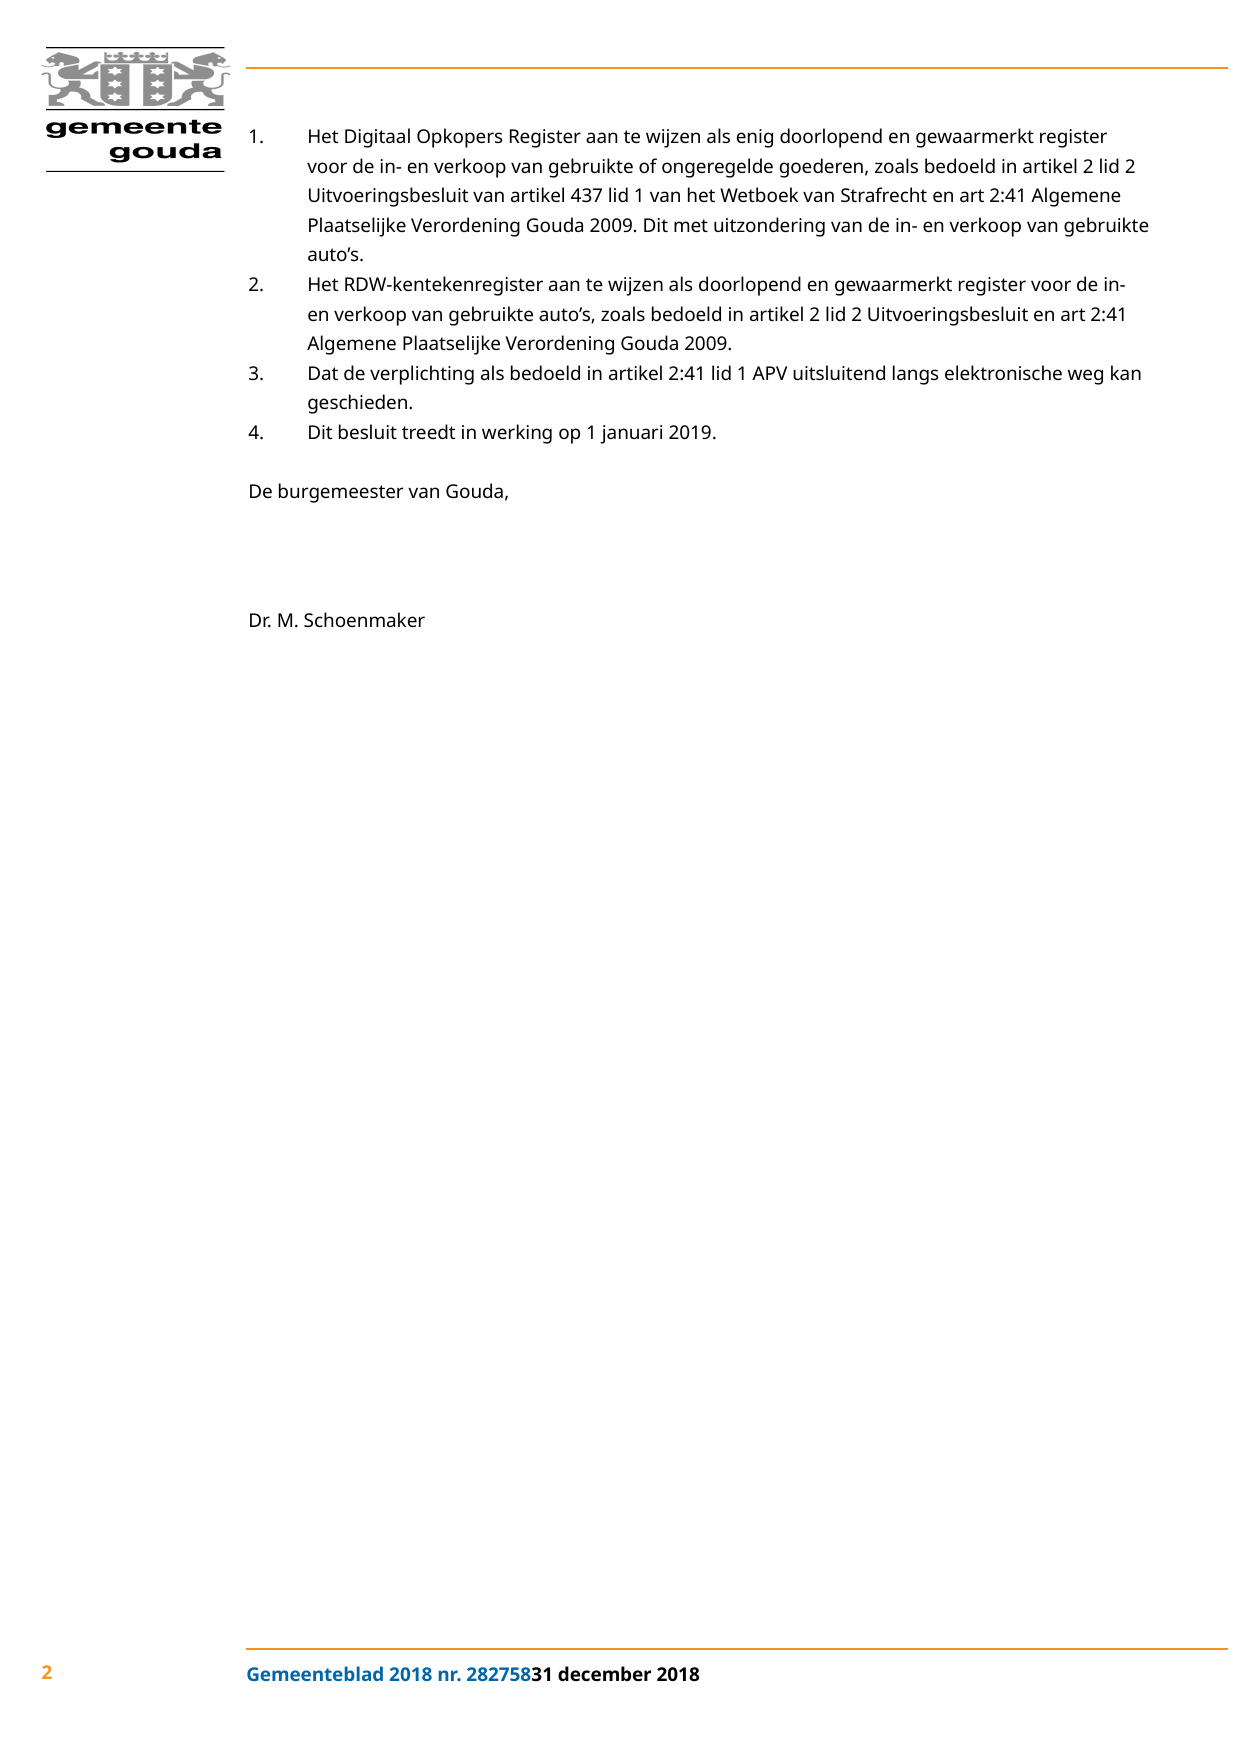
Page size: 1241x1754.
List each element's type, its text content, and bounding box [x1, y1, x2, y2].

list Dit besluit treedt in werking op 1 januari 2019. [248, 419, 1152, 445]
list Dat de verplichting als bedoeld in artikel 2:41 lid 1 APV uitsluitend langs elektronische weg kan geschieden. [248, 360, 1152, 415]
picture [41, 47, 231, 172]
text De burgemeester van Gouda, [248, 478, 1152, 504]
list Het RDW-kentekenregister aan te wijzen als doorlopend en gewaarmerkt register voor de in- en verkoop van gebruikte auto’s, zoals bedoeld in artikel 2 lid 2 Uitvoeringsbesluit en art 2:41 Algemene Plaatselijke Verordening Gouda 2009. [248, 271, 1152, 356]
list Het Digitaal Opkopers Register aan te wijzen als enig doorlopend en gewaarmerkt register voor de in- en verkoop van gebruikte of ongeregelde goederen, zoals bedoeld in artikel 2 lid 2 Uitvoeringsbesluit van artikel 437 lid 1 van het Wetboek van Strafrecht en art 2:41 Algemene Plaatselijke Verordening Gouda 2009. Dit met uitzondering van de in- en verkoop van gebruikte auto’s. [248, 123, 1152, 267]
text Dr. M. Schoenmaker [248, 607, 1152, 633]
